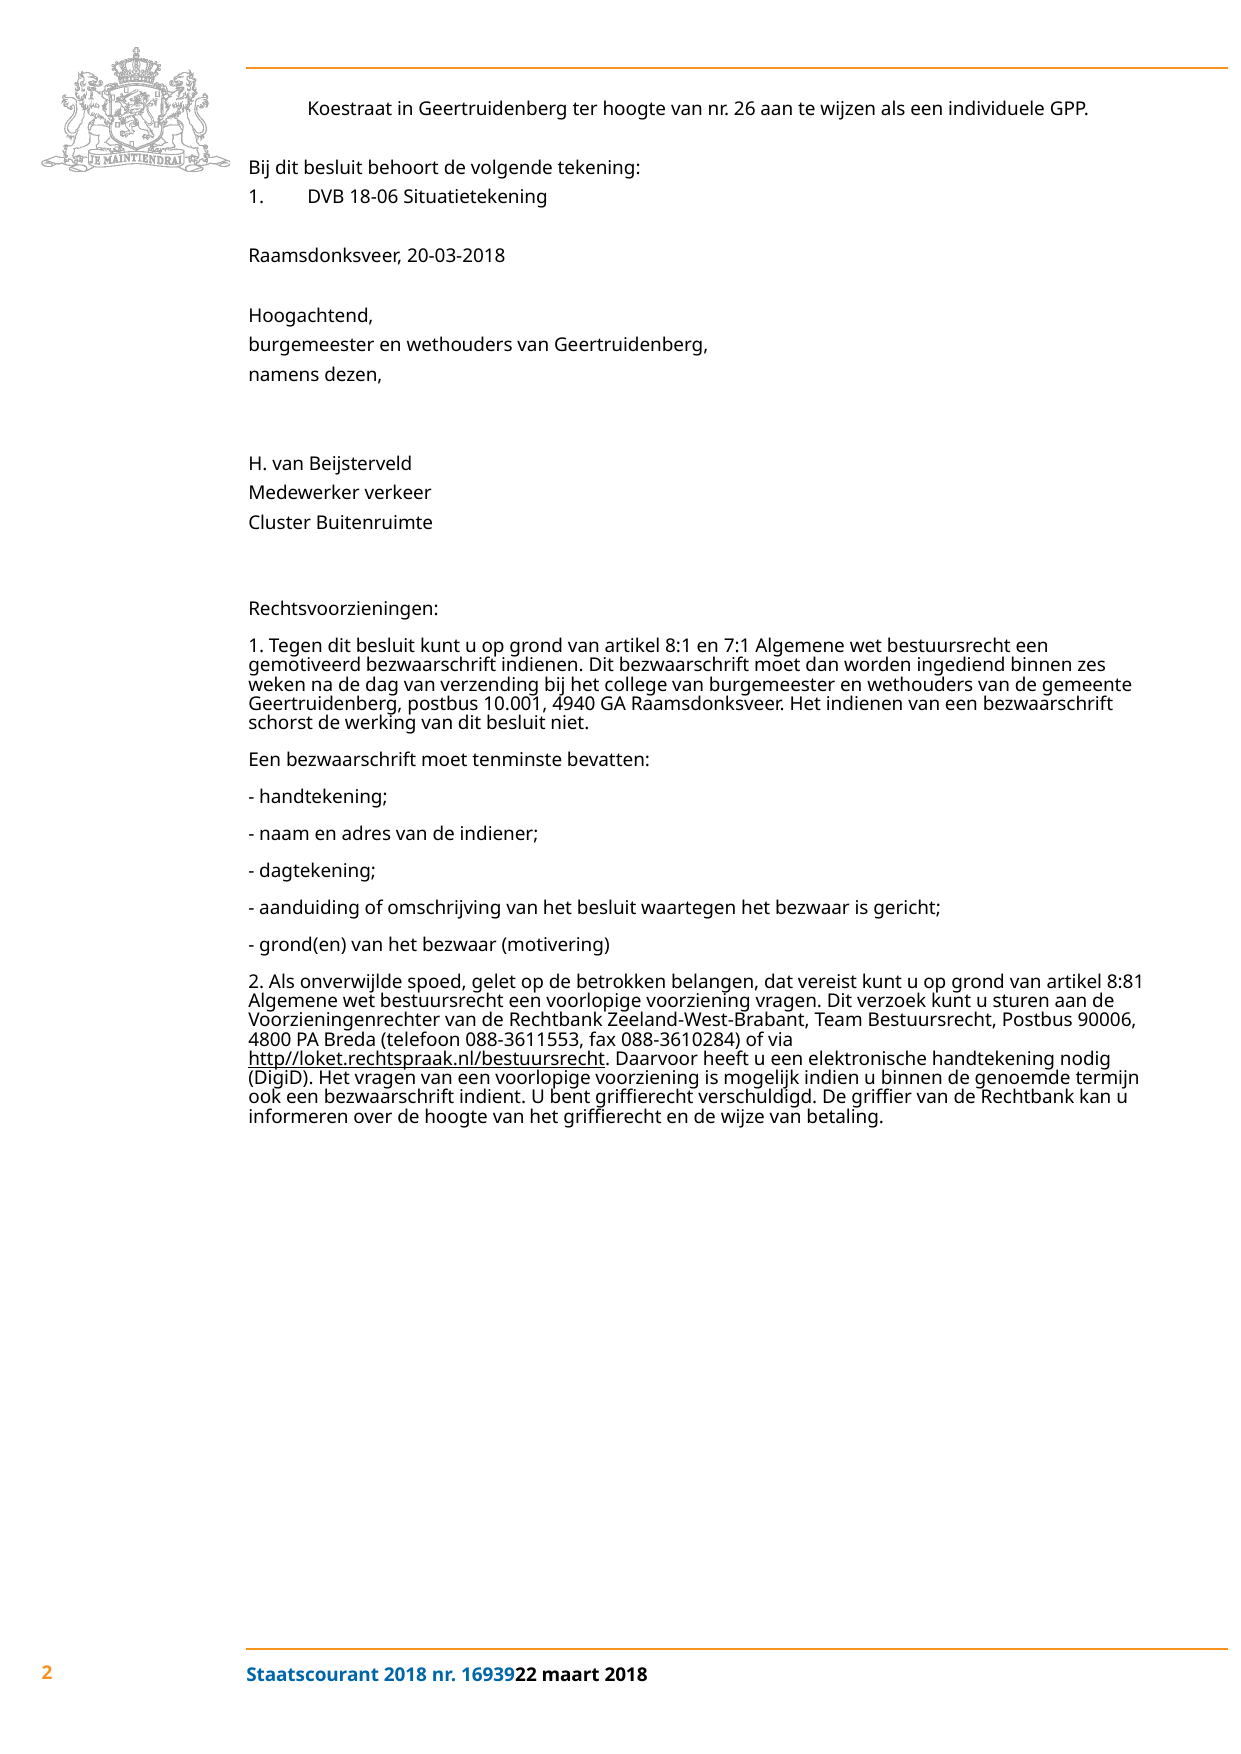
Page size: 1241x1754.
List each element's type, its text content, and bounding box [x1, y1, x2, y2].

text burgemeester en wethouders van Geertruidenberg, [248, 331, 1152, 357]
text H. van Beijsterveld [248, 450, 1152, 476]
list Koestraat in Geertruidenberg ter hoogte van nr. 26 aan te wijzen als een individuele GPP. [248, 95, 1152, 121]
text namens dezen, [248, 361, 1152, 387]
text Hoogachtend, [248, 302, 1152, 328]
text - aanduiding of omschrijving van het besluit waartegen het bezwaar is gericht; [248, 899, 1152, 918]
text Bij dit besluit behoort de volgende tekening: [248, 154, 1152, 180]
text - handtekening; [248, 788, 1152, 807]
picture [41, 47, 231, 172]
text 2. Als onverwijlde spoed, gelet op de betrokken belangen, dat vereist kunt u op grond van artikel 8:81 Algemene wet bestuursrecht een voorlopige voorziening vragen. Dit verzoek kunt u sturen aan de Voorzieningenrechter van de Rechtbank Zeeland-West-Brabant, Team Bestuursrecht, Postbus 90006, 4800 PA Breda (telefoon 088-3611553, fax 088-3610284) of via http//loket.rechtspraak.nl/bestuursrecht. Daarvoor heeft u een elektronische handtekening nodig (DigiD). Het vragen van een voorlopige voorziening is mogelijk indien u binnen de genoemde termijn ook een bezwaarschrift indient. U bent griffierecht verschuldigd. De griffier van de Rechtbank kan u informeren over de hoogte van het griffierecht en de wijze van betaling. [248, 973, 1152, 1127]
text - grond(en) van het bezwaar (motivering) [248, 936, 1152, 955]
text Een bezwaarschrift moet tenminste bevatten: [248, 751, 1152, 770]
text - naam en adres van de indiener; [248, 825, 1152, 844]
text Raamsdonksveer, 20-03-2018 [248, 243, 1152, 268]
text - dagtekening; [248, 862, 1152, 881]
text 1. Tegen dit besluit kunt u op grond van artikel 8:1 en 7:1 Algemene wet bestuursrecht een gemotiveerd bezwaarschrift indienen. Dit bezwaarschrift moet dan worden ingediend binnen zes weken na de dag van verzending bij het college van burgemeester en wethouders van de gemeente Geertruidenberg, postbus 10.001, 4940 GA Raamsdonksveer. Het indienen van een bezwaarschrift schorst de werking van dit besluit niet. [248, 637, 1152, 733]
text Cluster Buitenruimte [248, 509, 1152, 535]
list DVB 18-06 Situatietekening [248, 183, 1152, 209]
text Rechtsvoorzieningen: [248, 600, 1152, 619]
text Medewerker verkeer [248, 479, 1152, 505]
